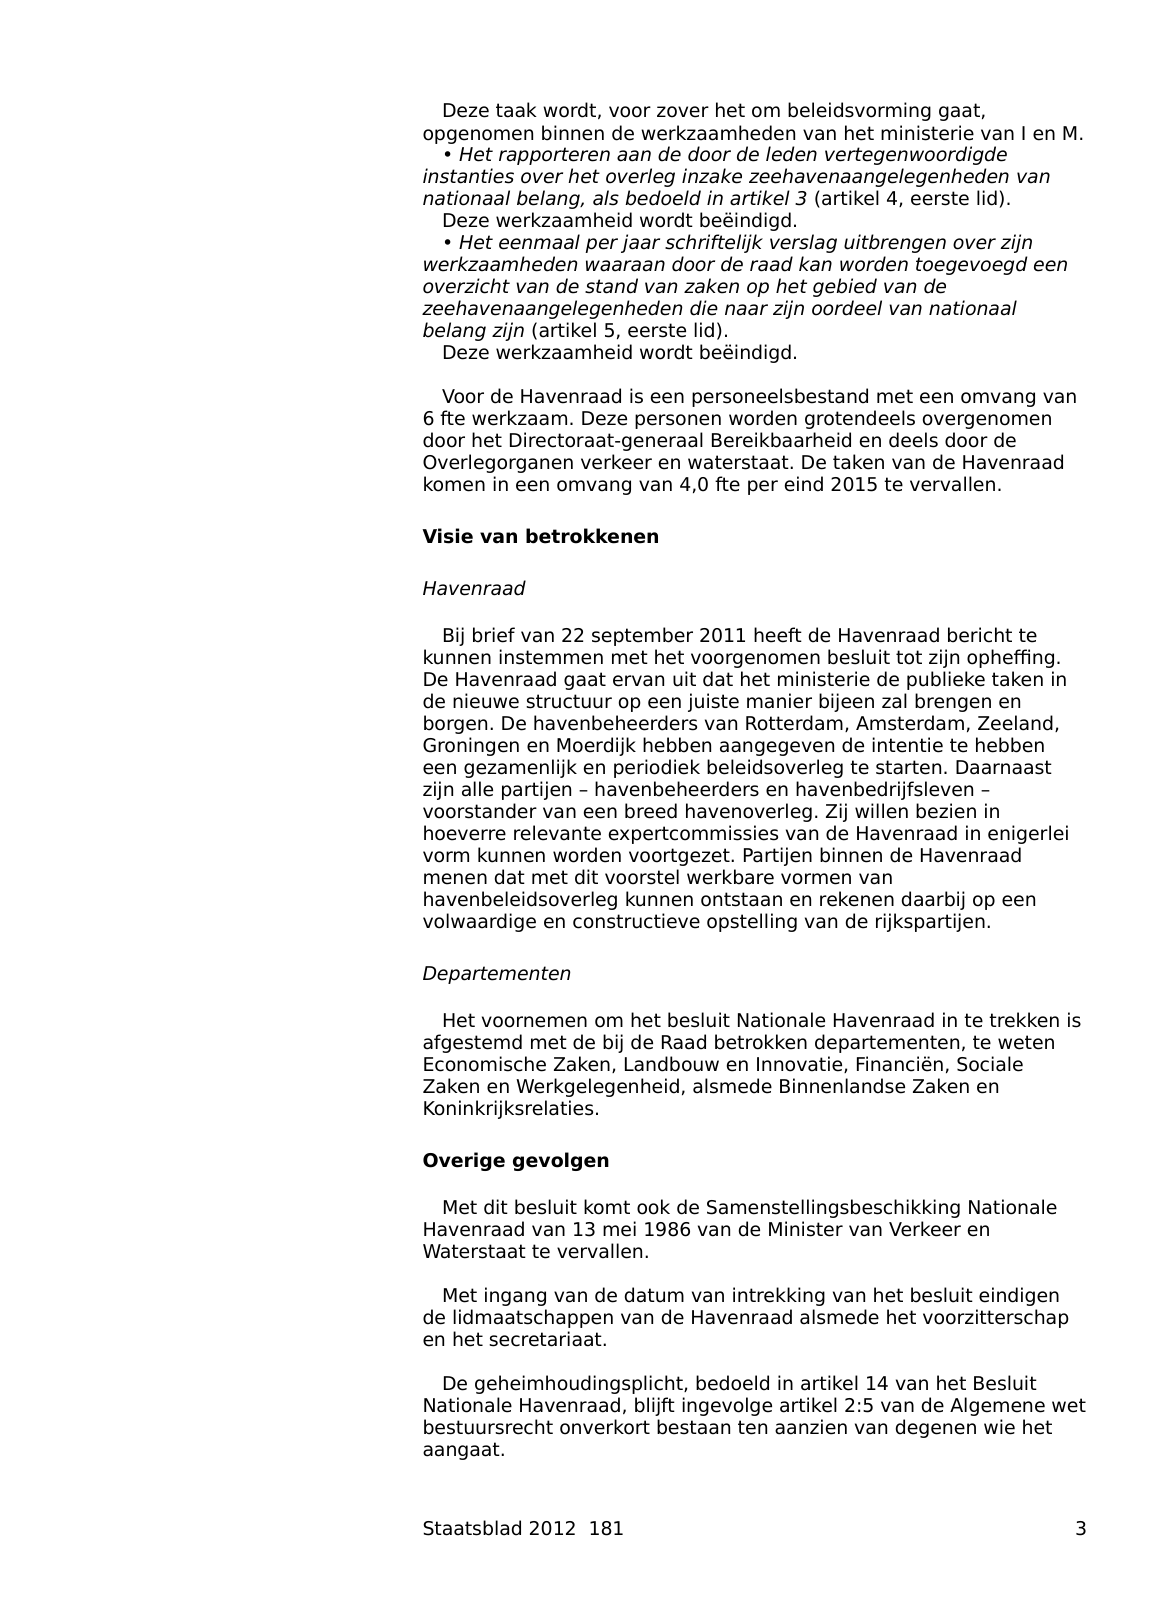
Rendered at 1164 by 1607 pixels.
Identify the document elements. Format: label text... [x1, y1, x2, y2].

text Bij brief van 22 september 2011 heeft de Havenraad bericht te kunnen instemmen met het voorgenomen besluit tot zijn opheffing. De Havenraad gaat ervan uit dat het ministerie de publieke taken in de nieuwe structuur op een juiste manier bijeen zal brengen en borgen. De havenbeheerders van Rotterdam, Amsterdam, Zeeland, Groningen en Moerdijk hebben aangegeven de intentie te hebben een gezamenlijk en periodiek beleidsoverleg te starten. Daarnaast zijn alle partijen – havenbeheerders en havenbedrijfsleven – voorstander van een breed havenoverleg. Zij willen bezien in hoeverre relevante expertcommissies van de Havenraad in enigerlei vorm kunnen worden voortgezet. Partijen binnen de Havenraad menen dat met dit voorstel werkbare vormen van havenbeleidsoverleg kunnen ontstaan en rekenen daarbij op een volwaardige en constructieve opstelling van de rijkspartijen. [422, 625, 1087, 933]
text • Het eenmaal per jaar schriftelijk verslag uitbrengen over zijn werkzaamheden waaraan door de raad kan worden toegevoegd een overzicht van de stand van zaken op het gebied van de zeehavenaangelegenheden die naar zijn oordeel van nationaal belang zijn (artikel 5, eerste lid). [422, 232, 1087, 342]
text Het voornemen om het besluit Nationale Havenraad in te trekken is afgestemd met de bij de Raad betrokken departementen, te weten Economische Zaken, Landbouw en Innovatie, Financiën, Sociale Zaken en Werkgelegenheid, alsmede Binnenlandse Zaken en Koninkrijksrelaties. [422, 1010, 1087, 1120]
subtitle Visie van betrokkenen [422, 526, 1087, 548]
text Met dit besluit komt ook de Samenstellingsbeschikking Nationale Havenraad van 13 mei 1986 van de Minister van Verkeer en Waterstaat te vervallen. [422, 1197, 1087, 1263]
text Deze werkzaamheid wordt beëindigd. [422, 210, 1087, 232]
subtitle Departementen [422, 963, 1087, 985]
subtitle Overige gevolgen [422, 1150, 1087, 1172]
subtitle Havenraad [422, 578, 1087, 600]
text Deze werkzaamheid wordt beëindigd. [422, 342, 1087, 364]
text Deze taak wordt, voor zover het om beleidsvorming gaat, opgenomen binnen de werkzaamheden van het ministerie van I en M. [422, 100, 1087, 144]
text • Het rapporteren aan de door de leden vertegenwoordigde instanties over het overleg inzake zeehavenaangelegenheden van nationaal belang, als bedoeld in artikel 3 (artikel 4, eerste lid). [422, 144, 1087, 210]
text Voor de Havenraad is een personeelsbestand met een omvang van 6 fte werkzaam. Deze personen worden grotendeels overgenomen door het Directoraat-generaal Bereikbaarheid en deels door de Overlegorganen verkeer en waterstaat. De taken van de Havenraad komen in een omvang van 4,0 fte per eind 2015 te vervallen. [422, 386, 1087, 496]
text De geheimhoudingsplicht, bedoeld in artikel 14 van het Besluit Nationale Havenraad, blijft ingevolge artikel 2:5 van de Algemene wet bestuursrecht onverkort bestaan ten aanzien van degenen wie het aangaat. [422, 1373, 1087, 1461]
text Met ingang van de datum van intrekking van het besluit eindigen de lidmaatschappen van de Havenraad alsmede het voorzitterschap en het secretariaat. [422, 1285, 1087, 1351]
